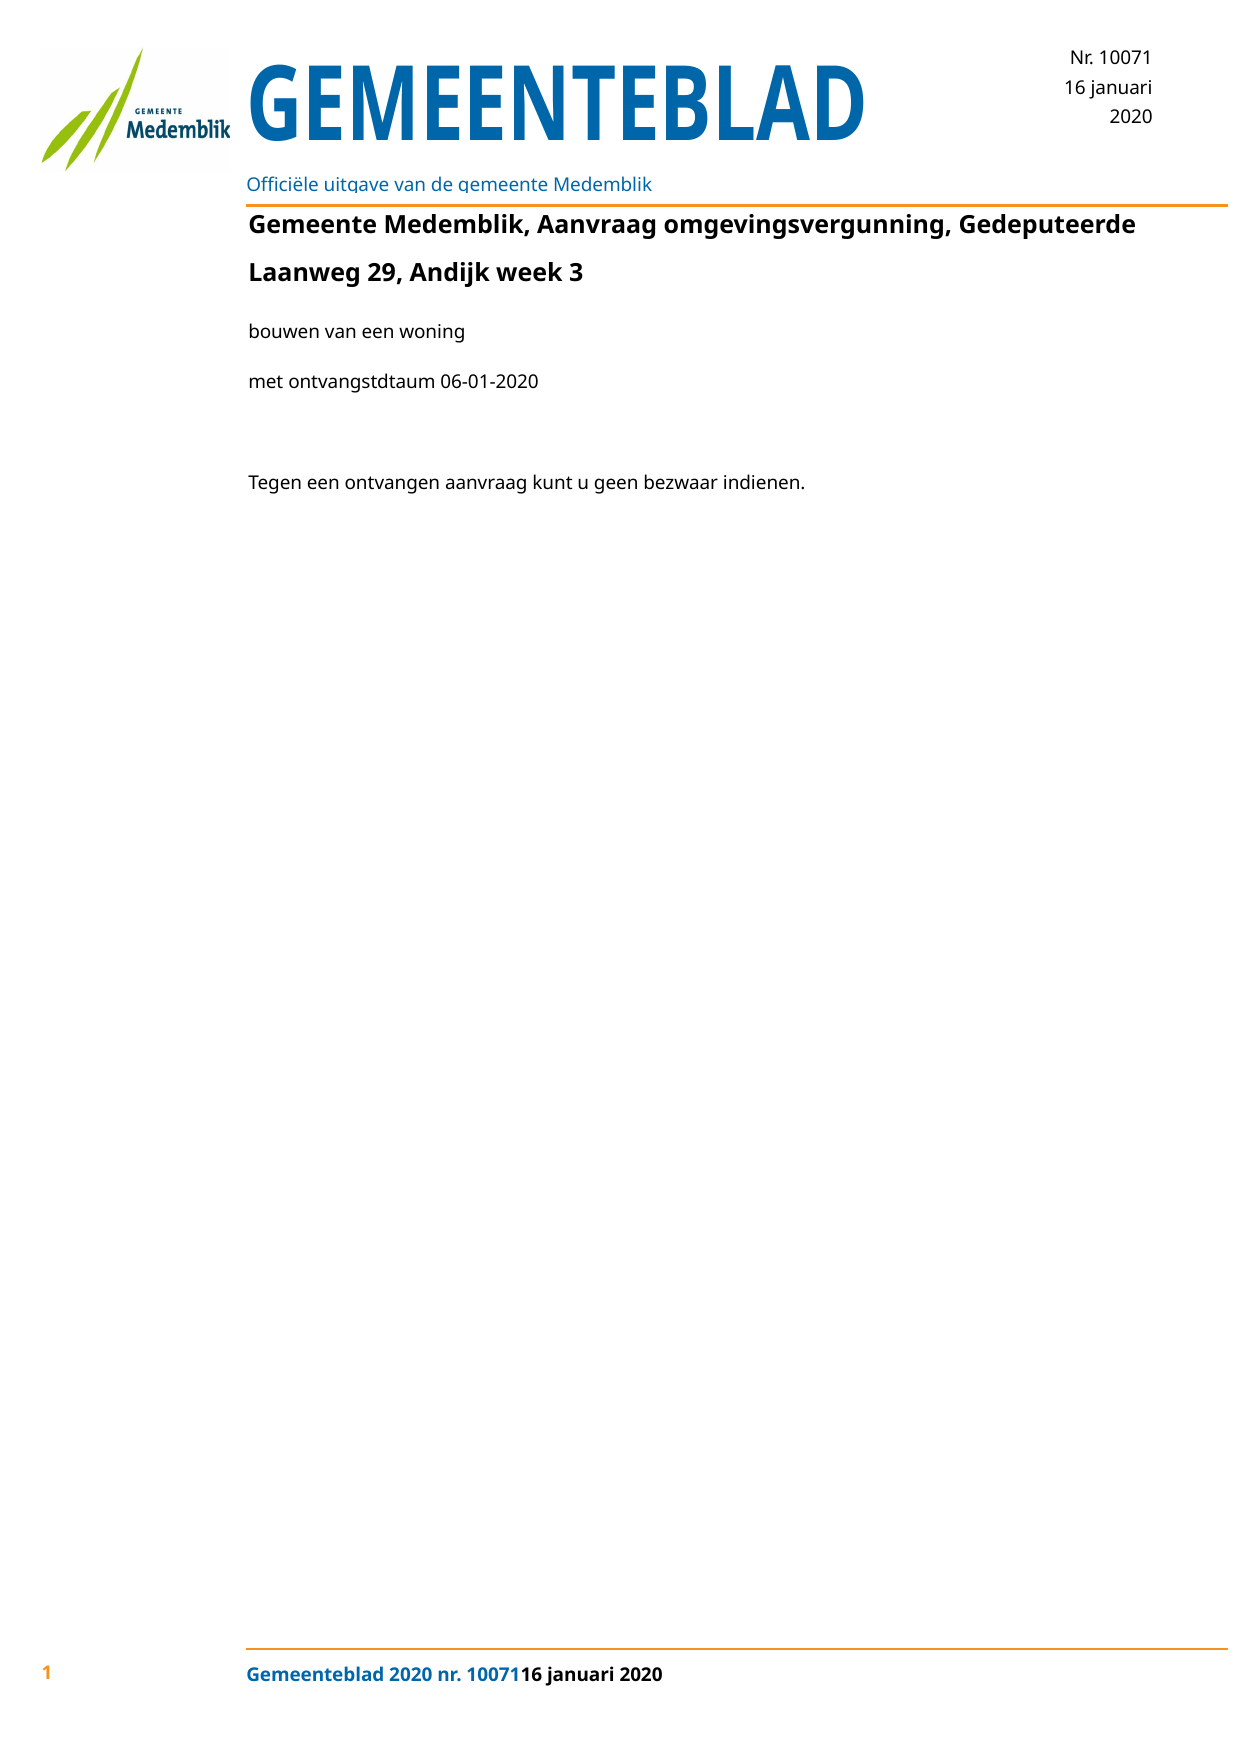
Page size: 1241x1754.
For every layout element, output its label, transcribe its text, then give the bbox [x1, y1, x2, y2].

text bouwen van een woning [248, 318, 1152, 344]
text Tegen een ontvangen aanvraag kunt u geen bezwaar indienen. [248, 469, 1152, 495]
text Gemeente Medemblik, Aanvraag omgevingsvergunning, Gedeputeerde Laanweg 29, Andijk week 3 [248, 207, 1152, 288]
text met ontvangstdtaum 06-01-2020 [248, 368, 1152, 394]
picture [41, 47, 231, 172]
